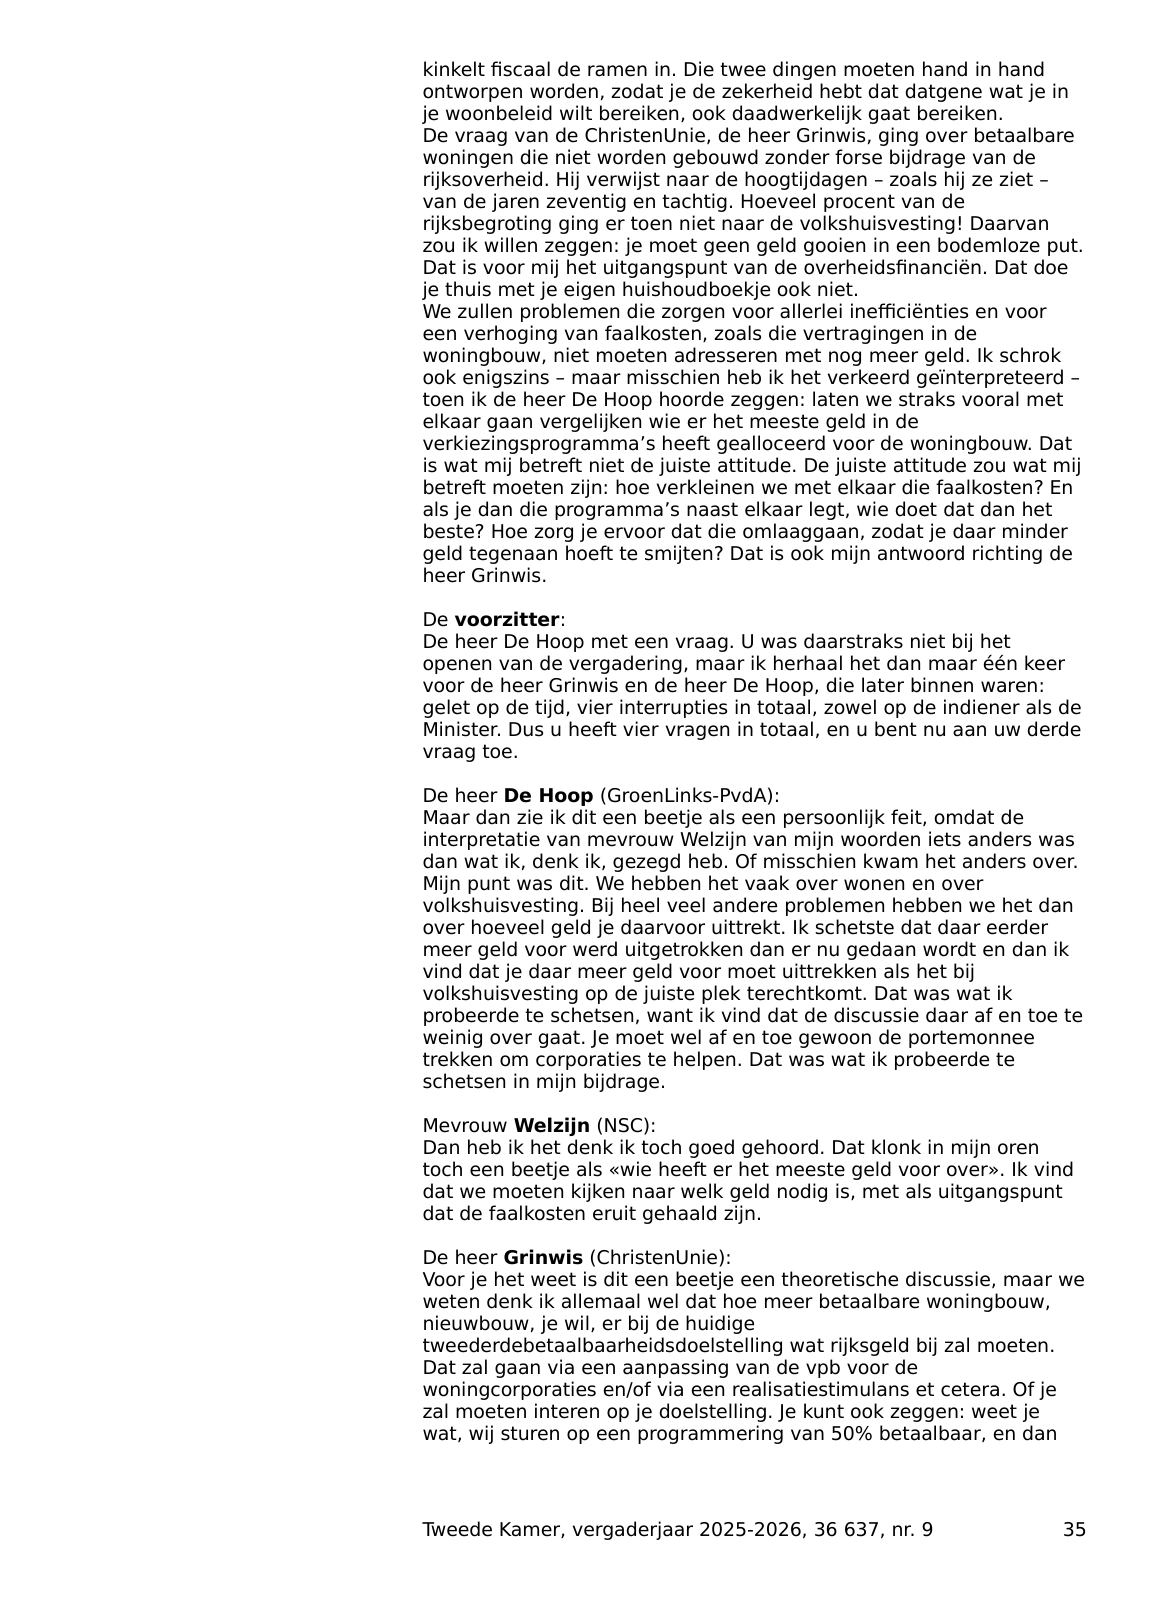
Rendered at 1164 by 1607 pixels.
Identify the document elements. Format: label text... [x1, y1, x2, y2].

text Dan heb ik het denk ik toch goed gehoord. Dat klonk in mijn oren toch een beetje als «wie heeft er het meeste geld voor over». Ik vind dat we moeten kijken naar welk geld nodig is, met als uitgangspunt dat de faalkosten eruit gehaald zijn. [422, 1137, 1087, 1224]
text Mevrouw Welzijn (NSC): [422, 1115, 1087, 1137]
text kinkelt fiscaal de ramen in. Die twee dingen moeten hand in hand ontworpen worden, zodat je de zekerheid hebt dat datgene wat je in je woonbeleid wilt bereiken, ook daadwerkelijk gaat bereiken. [422, 59, 1087, 125]
text De voorzitter: [422, 609, 1087, 631]
text De heer De Hoop met een vraag. U was daarstraks niet bij het openen van de vergadering, maar ik herhaal het dan maar één keer voor de heer Grinwis en de heer De Hoop, die later binnen waren: gelet op de tijd, vier interrupties in totaal, zowel op de indiener als de Minister. Dus u heeft vier vragen in totaal, en u bent nu aan uw derde vraag toe. [422, 631, 1087, 763]
text De vraag van de ChristenUnie, de heer Grinwis, ging over betaalbare woningen die niet worden gebouwd zonder forse bijdrage van de rijksoverheid. Hij verwijst naar de hoogtijdagen – zoals hij ze ziet – van de jaren zeventig en tachtig. Hoeveel procent van de rijksbegroting ging er toen niet naar de volkshuisvesting! Daarvan zou ik willen zeggen: je moet geen geld gooien in een bodemloze put. Dat is voor mij het uitgangspunt van de overheidsfinanciën. Dat doe je thuis met je eigen huishoudboekje ook niet. [422, 125, 1087, 301]
text Maar dan zie ik dit een beetje als een persoonlijk feit, omdat de interpretatie van mevrouw Welzijn van mijn woorden iets anders was dan wat ik, denk ik, gezegd heb. Of misschien kwam het anders over. Mijn punt was dit. We hebben het vaak over wonen en over volkshuisvesting. Bij heel veel andere problemen hebben we het dan over hoeveel geld je daarvoor uittrekt. Ik schetste dat daar eerder meer geld voor werd uitgetrokken dan er nu gedaan wordt en dan ik vind dat je daar meer geld voor moet uittrekken als het bij volkshuisvesting op de juiste plek terechtkomt. Dat was wat ik probeerde te schetsen, want ik vind dat de discussie daar af en toe te weinig over gaat. Je moet wel af en toe gewoon de portemonnee trekken om corporaties te helpen. Dat was wat ik probeerde te schetsen in mijn bijdrage. [422, 807, 1087, 1092]
text De heer De Hoop (GroenLinks-PvdA): [422, 785, 1087, 807]
text We zullen problemen die zorgen voor allerlei inefficiënties en voor een verhoging van faalkosten, zoals die vertragingen in de woningbouw, niet moeten adresseren met nog meer geld. Ik schrok ook enigszins – maar misschien heb ik het verkeerd geïnterpreteerd – toen ik de heer De Hoop hoorde zeggen: laten we straks vooral met elkaar gaan vergelijken wie er het meeste geld in de verkiezingsprogramma’s heeft gealloceerd voor de woningbouw. Dat is wat mij betreft niet de juiste attitude. De juiste attitude zou wat mij betreft moeten zijn: hoe verkleinen we met elkaar die faalkosten? En als je dan die programma’s naast elkaar legt, wie doet dat dan het beste? Hoe zorg je ervoor dat die omlaaggaan, zodat je daar minder geld tegenaan hoeft te smijten? Dat is ook mijn antwoord richting de heer Grinwis. [422, 301, 1087, 587]
text De heer Grinwis (ChristenUnie): [422, 1247, 1087, 1269]
text Voor je het weet is dit een beetje een theoretische discussie, maar we weten denk ik allemaal wel dat hoe meer betaalbare woningbouw, nieuwbouw, je wil, er bij de huidige tweederdebetaalbaarheidsdoelstelling wat rijksgeld bij zal moeten. Dat zal gaan via een aanpassing van de vpb voor de woningcorporaties en/of via een realisatiestimulans et cetera. Of je zal moeten interen op je doelstelling. Je kunt ook zeggen: weet je wat, wij sturen op een programmering van 50% betaalbaar, en dan [422, 1269, 1087, 1444]
